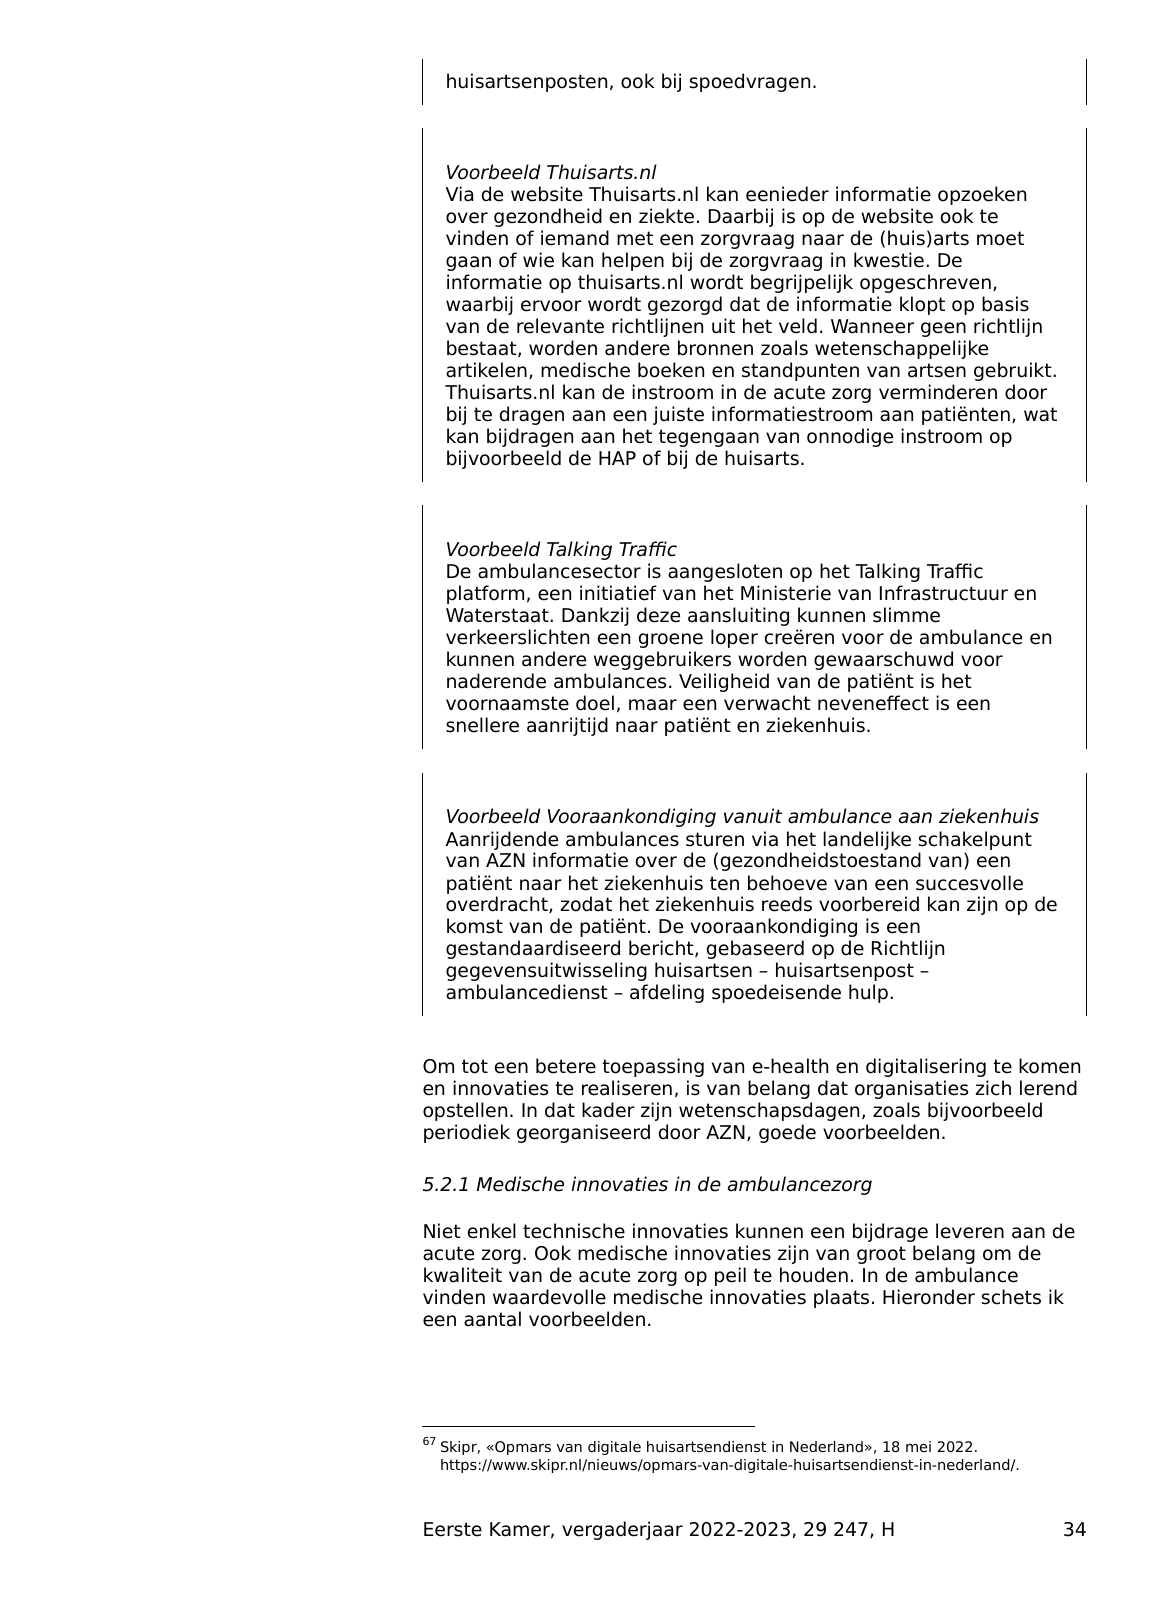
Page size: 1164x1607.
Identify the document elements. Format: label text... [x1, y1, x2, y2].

table_header Voorbeeld Talking Traffic De ambulancesector is aangesloten op het Talking Traffic platform, een initiatief van het Ministerie van Infrastructuur en Waterstaat. Dankzij deze aansluiting kunnen slimme verkeerslichten een groene loper creëren voor de ambulance en kunnen andere weggebruikers worden gewaarschuwd voor naderende ambulances. Veiligheid van de patiënt is het voornaamste doel, maar een verwacht neveneffect is een snellere aanrijtijd naar patiënt en ziekenhuis. [423, 505, 1086, 749]
table_header Voorbeeld Vooraankondiging vanuit ambulance aan ziekenhuis Aanrijdende ambulances sturen via het landelijke schakelpunt van AZN informatie over de (gezondheidstoestand van) een patiënt naar het ziekenhuis ten behoeve van een succesvolle overdracht, zodat het ziekenhuis reeds voorbereid kan zijn op de komst van de patiënt. De vooraankondiging is een gestandaardiseerd bericht, gebaseerd op de Richtlijn gegevensuitwisseling huisartsen – huisartsenpost – ambulancedienst – afdeling spoedeisende hulp. [423, 773, 1086, 1016]
text Om tot een betere toepassing van e-health en digitalisering te komen en innovaties te realiseren, is van belang dat organisaties zich lerend opstellen. In dat kader zijn wetenschapsdagen, zoals bijvoorbeeld periodiek georganiseerd door AZN, goede voorbeelden. [422, 1056, 1087, 1144]
subtitle 5.2.1 Medische innovaties in de ambulancezorg [422, 1174, 1087, 1196]
table_header Voorbeeld Thuisarts.nl Via de website Thuisarts.nl kan eenieder informatie opzoeken over gezondheid en ziekte. Daarbij is op de website ook te vinden of iemand met een zorgvraag naar de (huis)arts moet gaan of wie kan helpen bij de zorgvraag in kwestie. De informatie op thuisarts.nl wordt begrijpelijk opgeschreven, waarbij ervoor wordt gezorgd dat de informatie klopt op basis van de relevante richtlijnen uit het veld. Wanneer geen richtlijn bestaat, worden andere bronnen zoals wetenschappelijke artikelen, medische boeken en standpunten van artsen gebruikt. Thuisarts.nl kan de instroom in de acute zorg verminderen door bij te dragen aan een juiste informatiestroom aan patiënten, wat kan bijdragen aan het tegengaan van onnodige instroom op bijvoorbeeld de HAP of bij de huisarts. [423, 128, 1086, 482]
text Niet enkel technische innovaties kunnen een bijdrage leveren aan de acute zorg. Ook medische innovaties zijn van groot belang om de kwaliteit van de acute zorg op peil te houden. In de ambulance vinden waardevolle medische innovaties plaats. Hieronder schets ik een aantal voorbeelden. [422, 1221, 1087, 1331]
table_header huisartsenposten, ook bij spoedvragen. [423, 59, 1086, 104]
